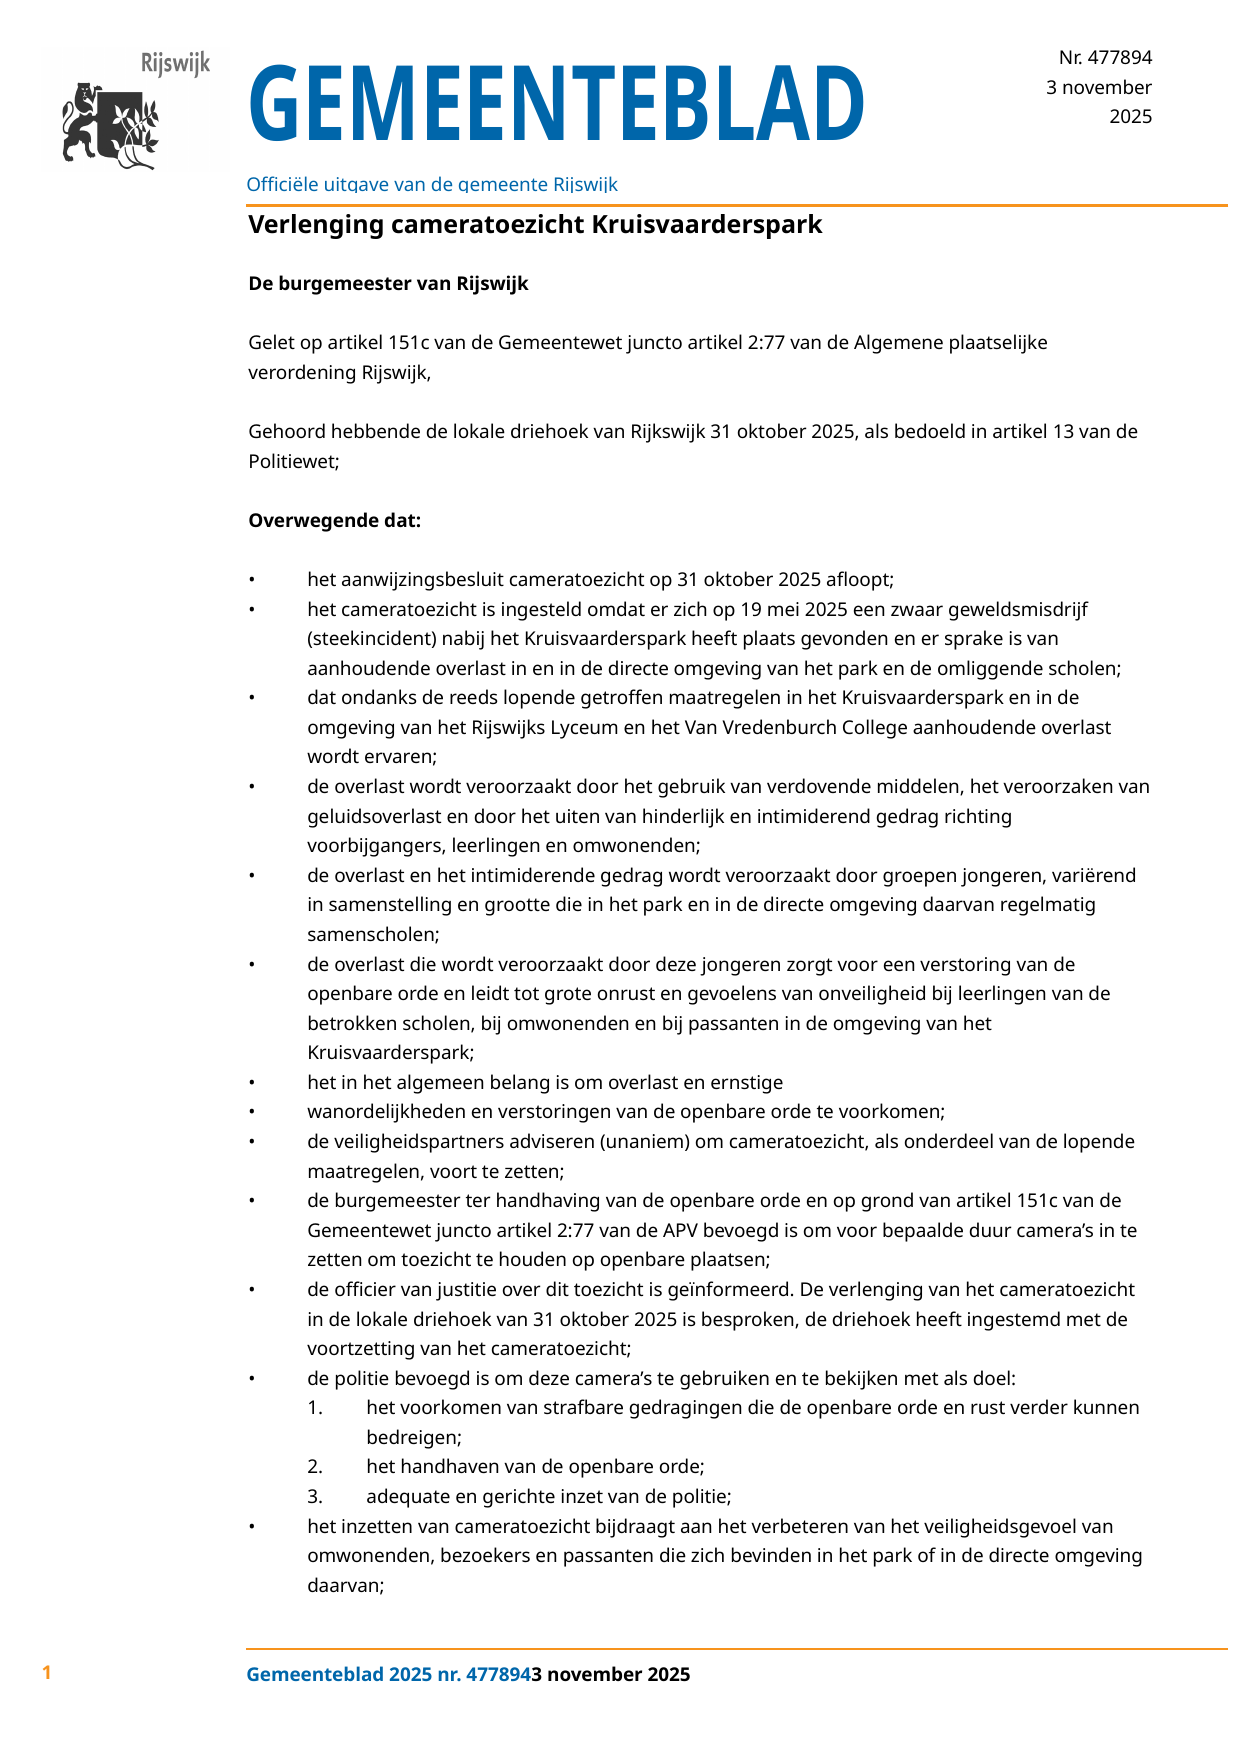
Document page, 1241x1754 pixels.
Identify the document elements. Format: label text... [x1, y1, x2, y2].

list de veiligheidspartners adviseren (unaniem) om cameratoezicht, als onderdeel van de lopende maatregelen, voort te zetten; [248, 1128, 1152, 1183]
list wanordelijkheden en verstoringen van de openbare orde te voorkomen; [248, 1099, 1152, 1124]
text Gehoord hebbende de lokale driehoek van Rijkswijk 31 oktober 2025, als bedoeld in artikel 13 van de Politiewet; [248, 418, 1152, 473]
text Overwegende dat: [248, 507, 1152, 533]
list de burgemeester ter handhaving van de openbare orde en op grond van artikel 151c van de Gemeentewet juncto artikel 2:77 van de APV bevoegd is om voor bepaalde duur camera’s in te zetten om toezicht te houden op openbare plaatsen; [248, 1187, 1152, 1272]
list het cameratoezicht is ingesteld omdat er zich op 19 mei 2025 een zwaar geweldsmisdrijf (steekincident) nabij het Kruisvaarderspark heeft plaats gevonden en er sprake is van aanhoudende overlast in en in de directe omgeving van het park en de omliggende scholen; [248, 596, 1152, 681]
picture [41, 47, 231, 172]
list de overlast wordt veroorzaakt door het gebruik van verdovende middelen, het veroorzaken van geluidsoverlast en door het uiten van hinderlijk en intimiderend gedrag richting voorbijgangers, leerlingen en omwonenden; [248, 773, 1152, 858]
list de overlast die wordt veroorzaakt door deze jongeren zorgt voor een verstoring van de openbare orde en leidt tot grote onrust en gevoelens van onveiligheid bij leerlingen van de betrokken scholen, bij omwonenden en bij passanten in de omgeving van het Kruisvaarderspark; [248, 951, 1152, 1065]
list de overlast en het intimiderende gedrag wordt veroorzaakt door groepen jongeren, variërend in samenstelling en grootte die in het park en in de directe omgeving daarvan regelmatig samenscholen; [248, 862, 1152, 947]
text Gelet op artikel 151c van de Gemeentewet juncto artikel 2:77 van de Algemene plaatselijke verordening Rijswijk, [248, 329, 1152, 385]
list adequate en gerichte inzet van de politie; [307, 1483, 1152, 1509]
list het aanwijzingsbesluit cameratoezicht op 31 oktober 2025 afloopt; [248, 566, 1152, 592]
list het inzetten van cameratoezicht bijdraagt aan het verbeteren van het veiligheidsgevoel van omwonenden, bezoekers en passanten die zich bevinden in het park of in de directe omgeving daarvan; [248, 1513, 1152, 1598]
list het voorkomen van strafbare gedragingen die de openbare orde en rust verder kunnen bedreigen; [307, 1394, 1152, 1450]
list het in het algemeen belang is om overlast en ernstige [248, 1069, 1152, 1095]
text Verlenging cameratoezicht Kruisvaarderspark [248, 207, 1152, 241]
list het handhaven van de openbare orde; [307, 1454, 1152, 1479]
list de officier van justitie over dit toezicht is geïnformeerd. De verlenging van het cameratoezicht in de lokale driehoek van 31 oktober 2025 is besproken, de driehoek heeft ingestemd met de voortzetting van het cameratoezicht; [248, 1276, 1152, 1361]
list dat ondanks de reeds lopende getroffen maatregelen in het Kruisvaarderspark en in de omgeving van het Rijswijks Lyceum en het Van Vredenburch College aanhoudende overlast wordt ervaren; [248, 684, 1152, 769]
list de politie bevoegd is om deze camera’s te gebruiken en te bekijken met als doel: [248, 1365, 1152, 1391]
text De burgemeester van Rijswijk [248, 270, 1152, 296]
